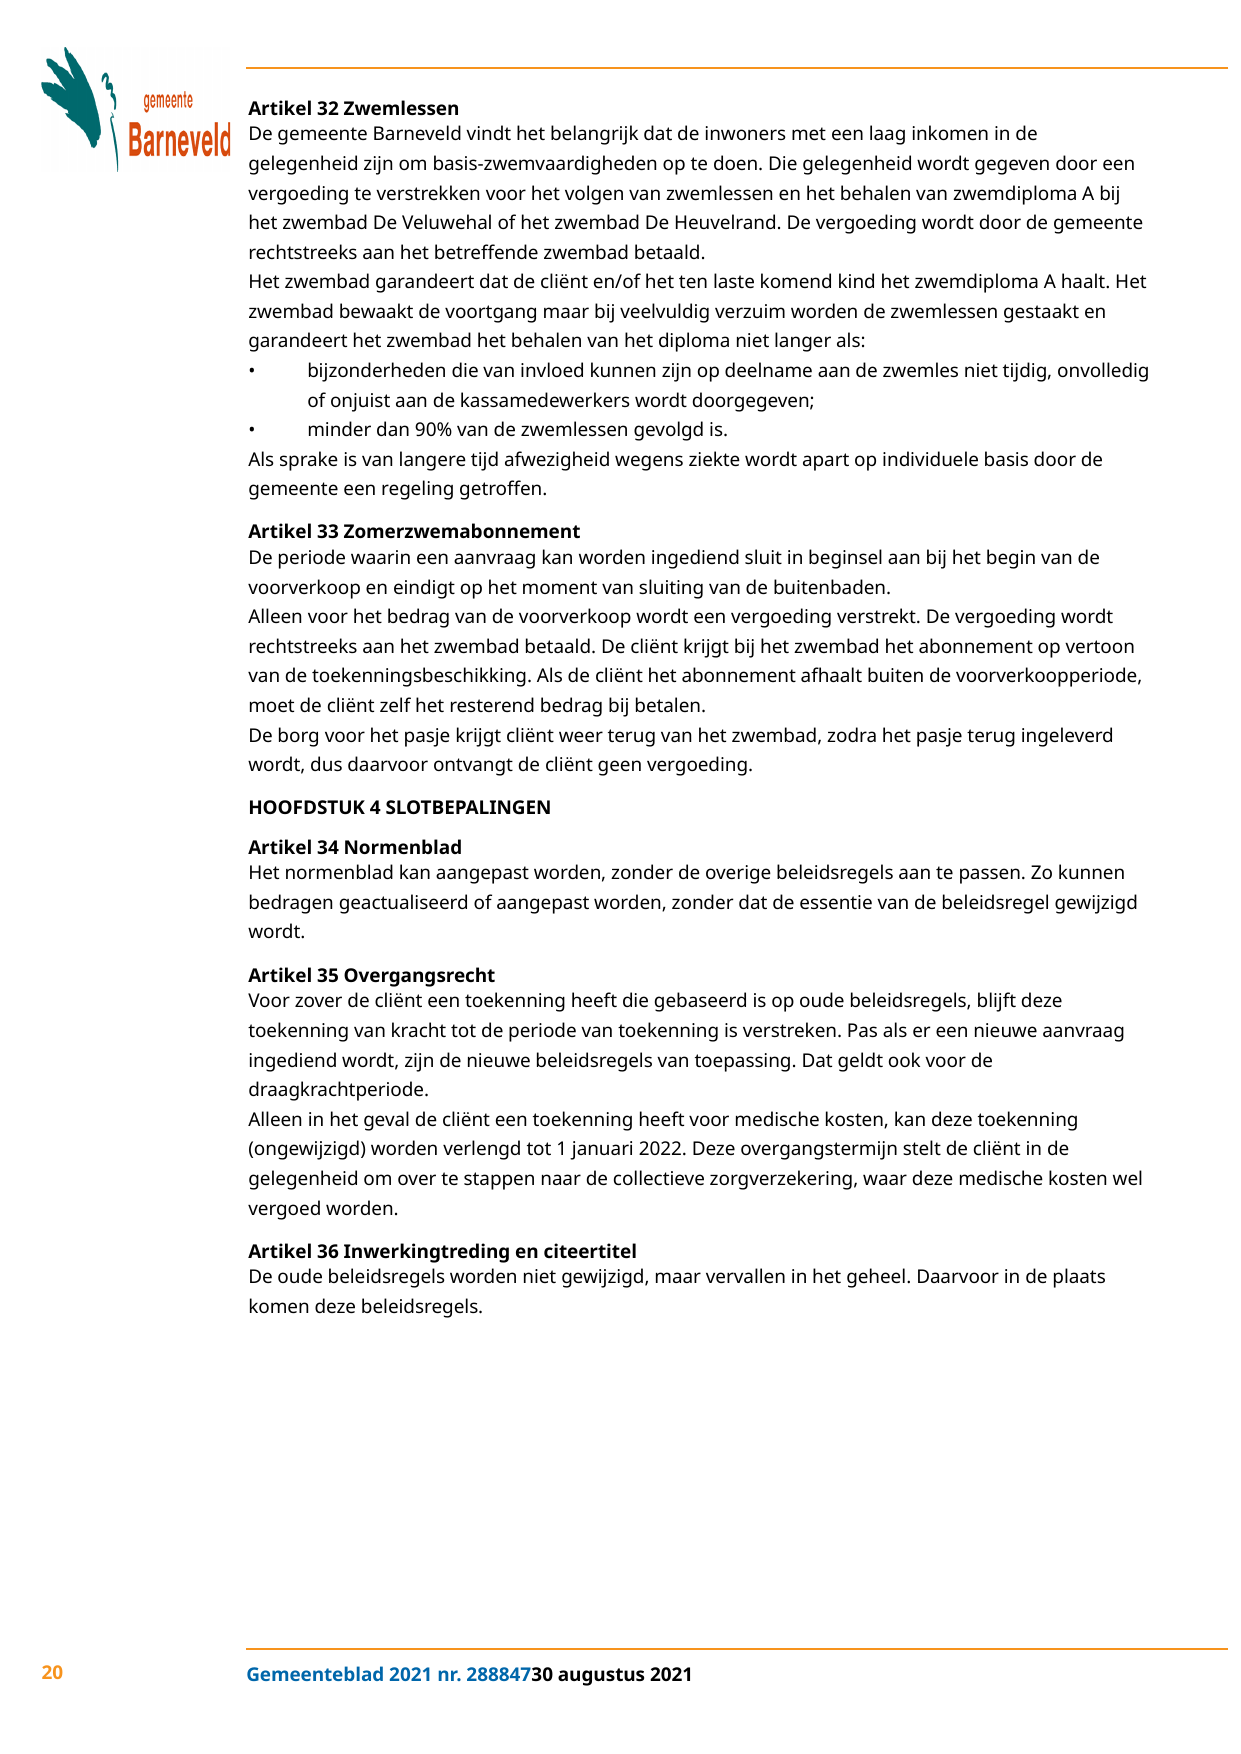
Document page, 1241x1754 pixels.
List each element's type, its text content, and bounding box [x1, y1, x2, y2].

text Artikel 36 Inwerkingtreding en citeertitel [248, 1238, 1152, 1263]
text Artikel 34 Normenblad [248, 834, 1152, 859]
list bijzonderheden die van invloed kunnen zijn op deelname aan de zwemles niet tijdig, onvolledig of onjuist aan de kassamedewerkers wordt doorgegeven; [248, 357, 1152, 412]
text De oude beleidsregels worden niet gewijzigd, maar vervallen in het geheel. Daarvoor in de plaats komen deze beleidsregels. [248, 1263, 1152, 1319]
text Artikel 35 Overgangsrecht [248, 962, 1152, 988]
text De gemeente Barneveld vindt het belangrijk dat de inwoners met een laag inkomen in de gelegenheid zijn om basis-zwemvaardigheden op te doen. Die gelegenheid wordt gegeven door een vergoeding te verstrekken voor het volgen van zwemlessen en het behalen van zwemdiploma A bij het zwembad De Veluwehal of het zwembad De Heuvelrand. De vergoeding wordt door de gemeente rechtstreeks aan het betreffende zwembad betaald. [248, 121, 1152, 264]
text Alleen voor het bedrag van de voorverkoop wordt een vergoeding verstrekt. De vergoeding wordt rechtstreeks aan het zwembad betaald. De cliënt krijgt bij het zwembad het abonnement op vertoon van de toekenningsbeschikking. Als de cliënt het abonnement afhaalt buiten de voorverkoopperiode, moet de cliënt zelf het resterend bedrag bij betalen. [248, 603, 1152, 718]
text Als sprake is van langere tijd afwezigheid wegens ziekte wordt apart op individuele basis door de gemeente een regeling getroffen. [248, 446, 1152, 501]
text De periode waarin een aanvraag kan worden ingediend sluit in beginsel aan bij het begin van de voorverkoop en eindigt op het moment van sluiting van de buitenbaden. [248, 544, 1152, 600]
text Artikel 32 Zwemlessen [248, 95, 1152, 121]
picture [41, 47, 231, 172]
text Alleen in het geval de cliënt een toekenning heeft voor medische kosten, kan deze toekenning (ongewijzigd) worden verlengd tot 1 januari 2022. Deze overgangstermijn stelt de cliënt in de gelegenheid om over te stappen naar de collectieve zorgverzekering, waar deze medische kosten wel vergoed worden. [248, 1106, 1152, 1220]
text HOOFDSTUK 4 SLOTBEPALINGEN [248, 794, 1152, 820]
text Voor zover de cliënt een toekenning heeft die gebaseerd is op oude beleidsregels, blijft deze toekenning van kracht tot de periode van toekenning is verstreken. Pas als er een nieuwe aanvraag ingediend wordt, zijn de nieuwe beleidsregels van toepassing. Dat geldt ook voor de draagkrachtperiode. [248, 988, 1152, 1102]
text Het zwembad garandeert dat de cliënt en/of het ten laste komend kind het zwemdiploma A haalt. Het zwembad bewaakt de voortgang maar bij veelvuldig verzuim worden de zwemlessen gestaakt en garandeert het zwembad het behalen van het diploma niet langer als: [248, 268, 1152, 353]
text Artikel 33 Zomerzwemabonnement [248, 519, 1152, 544]
list minder dan 90% van de zwemlessen gevolgd is. [248, 416, 1152, 442]
text De borg voor het pasje krijgt cliënt weer terug van het zwembad, zodra het pasje terug ingeleverd wordt, dus daarvoor ontvangt de cliënt geen vergoeding. [248, 722, 1152, 777]
text Het normenblad kan aangepast worden, zonder de overige beleidsregels aan te passen. Zo kunnen bedragen geactualiseerd of aangepast worden, zonder dat de essentie van de beleidsregel gewijzigd wordt. [248, 859, 1152, 944]
